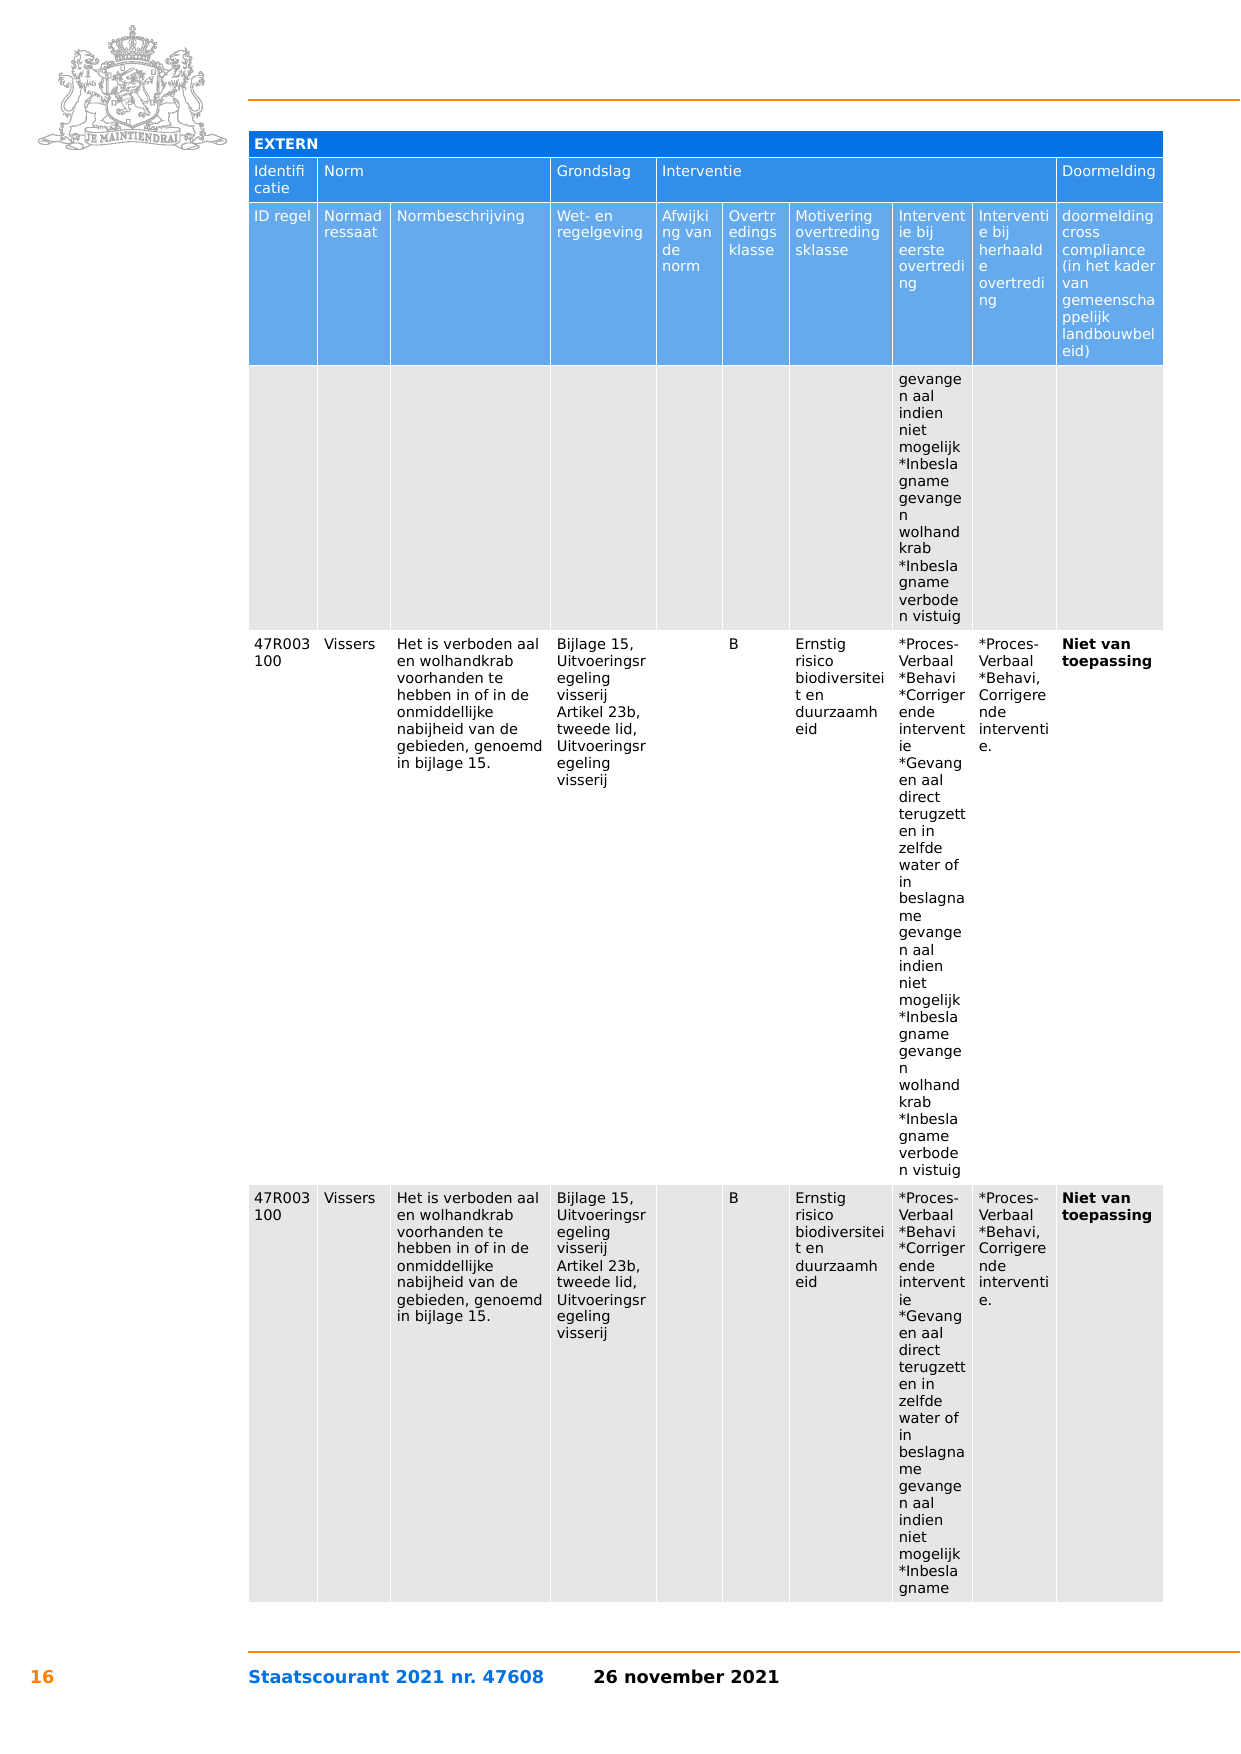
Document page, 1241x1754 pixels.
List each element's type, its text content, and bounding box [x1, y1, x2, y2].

table_cell *Proces-Verbaal *Behavi *Corrigerende interventie *Gevangen aal direct terugzetten in zelfde water of in beslagname gevangen aal indien niet mogelijk *Inbeslagname gevangen wolhandkrab *Inbeslagname verboden vistuig [893, 631, 972, 1184]
table_cell Doormelding [1057, 158, 1163, 202]
table_cell gevangen aal indien niet mogelijk *Inbeslagname gevangen wolhandkrab *Inbeslagname verboden vistuig [893, 366, 972, 630]
table_cell Vissers [318, 1185, 390, 1602]
table_cell 47R003100 [249, 1185, 317, 1602]
table_cell [723, 366, 789, 630]
table_cell Niet van toepassing [1057, 1185, 1163, 1602]
table_cell Bijlage 15, Uitvoeringsregeling visserij Artikel 23b, tweede lid, Uitvoeringsregeling visserij [551, 631, 656, 1184]
table_cell Afwijking van de norm [657, 203, 722, 365]
table_cell Identificatie [249, 158, 317, 202]
table_cell [790, 366, 892, 630]
table_cell [318, 366, 390, 630]
table_cell Normadressaat [318, 203, 390, 365]
table_cell Wet- en regelgeving [551, 203, 656, 365]
table_cell B [723, 631, 789, 1184]
table_cell [657, 366, 722, 630]
table_cell [973, 366, 1056, 630]
picture [38, 25, 227, 150]
table_cell *Proces-Verbaal *Behavi, Corrigerende interventie. [973, 1185, 1056, 1602]
table_cell ID regel [249, 203, 317, 365]
table_cell [551, 366, 656, 630]
table_cell Motivering overtredingsklasse [790, 203, 892, 365]
table_cell Interventie bij herhaalde overtreding [973, 203, 1056, 365]
table_cell Het is verboden aal en wolhandkrab voorhanden te hebben in of in de onmiddellijke nabijheid van de gebieden, genoemd in bijlage 15. [391, 1185, 550, 1602]
table_cell Interventie bij eerste overtreding [893, 203, 972, 365]
table_cell *Proces-Verbaal *Behavi *Corrigerende interventie *Gevangen aal direct terugzetten in zelfde water of in beslagname gevangen aal indien niet mogelijk *Inbeslagname [893, 1185, 972, 1602]
table_cell Bijlage 15, Uitvoeringsregeling visserij Artikel 23b, tweede lid, Uitvoeringsregeling visserij [551, 1185, 656, 1602]
table_cell [657, 631, 722, 1184]
table_cell Interventie [657, 158, 1056, 202]
table_cell *Proces-Verbaal *Behavi, Corrigerende interventie. [973, 631, 1056, 1184]
table_cell Ernstig risico biodiversiteit en duurzaamheid [790, 631, 892, 1184]
table_cell B [723, 1185, 789, 1602]
table_cell [249, 366, 317, 630]
table_cell Het is verboden aal en wolhandkrab voorhanden te hebben in of in de onmiddellijke nabijheid van de gebieden, genoemd in bijlage 15. [391, 631, 550, 1184]
table_cell Vissers [318, 631, 390, 1184]
table_cell Grondslag [551, 158, 656, 202]
table_cell doormelding cross compliance (in het kader van gemeenschappelijk landbouwbeleid) [1057, 203, 1163, 365]
table_cell 47R003100 [249, 631, 317, 1184]
table_cell Niet van toepassing [1057, 631, 1163, 1184]
table_header EXTERN [249, 131, 1163, 157]
table_cell [657, 1185, 722, 1602]
table_cell Overtredingsklasse [723, 203, 789, 365]
table_cell [1057, 366, 1163, 630]
table_cell Norm [318, 158, 550, 202]
table_cell Ernstig risico biodiversiteit en duurzaamheid [790, 1185, 892, 1602]
table_cell [391, 366, 550, 630]
table_cell Normbeschrijving [391, 203, 550, 365]
